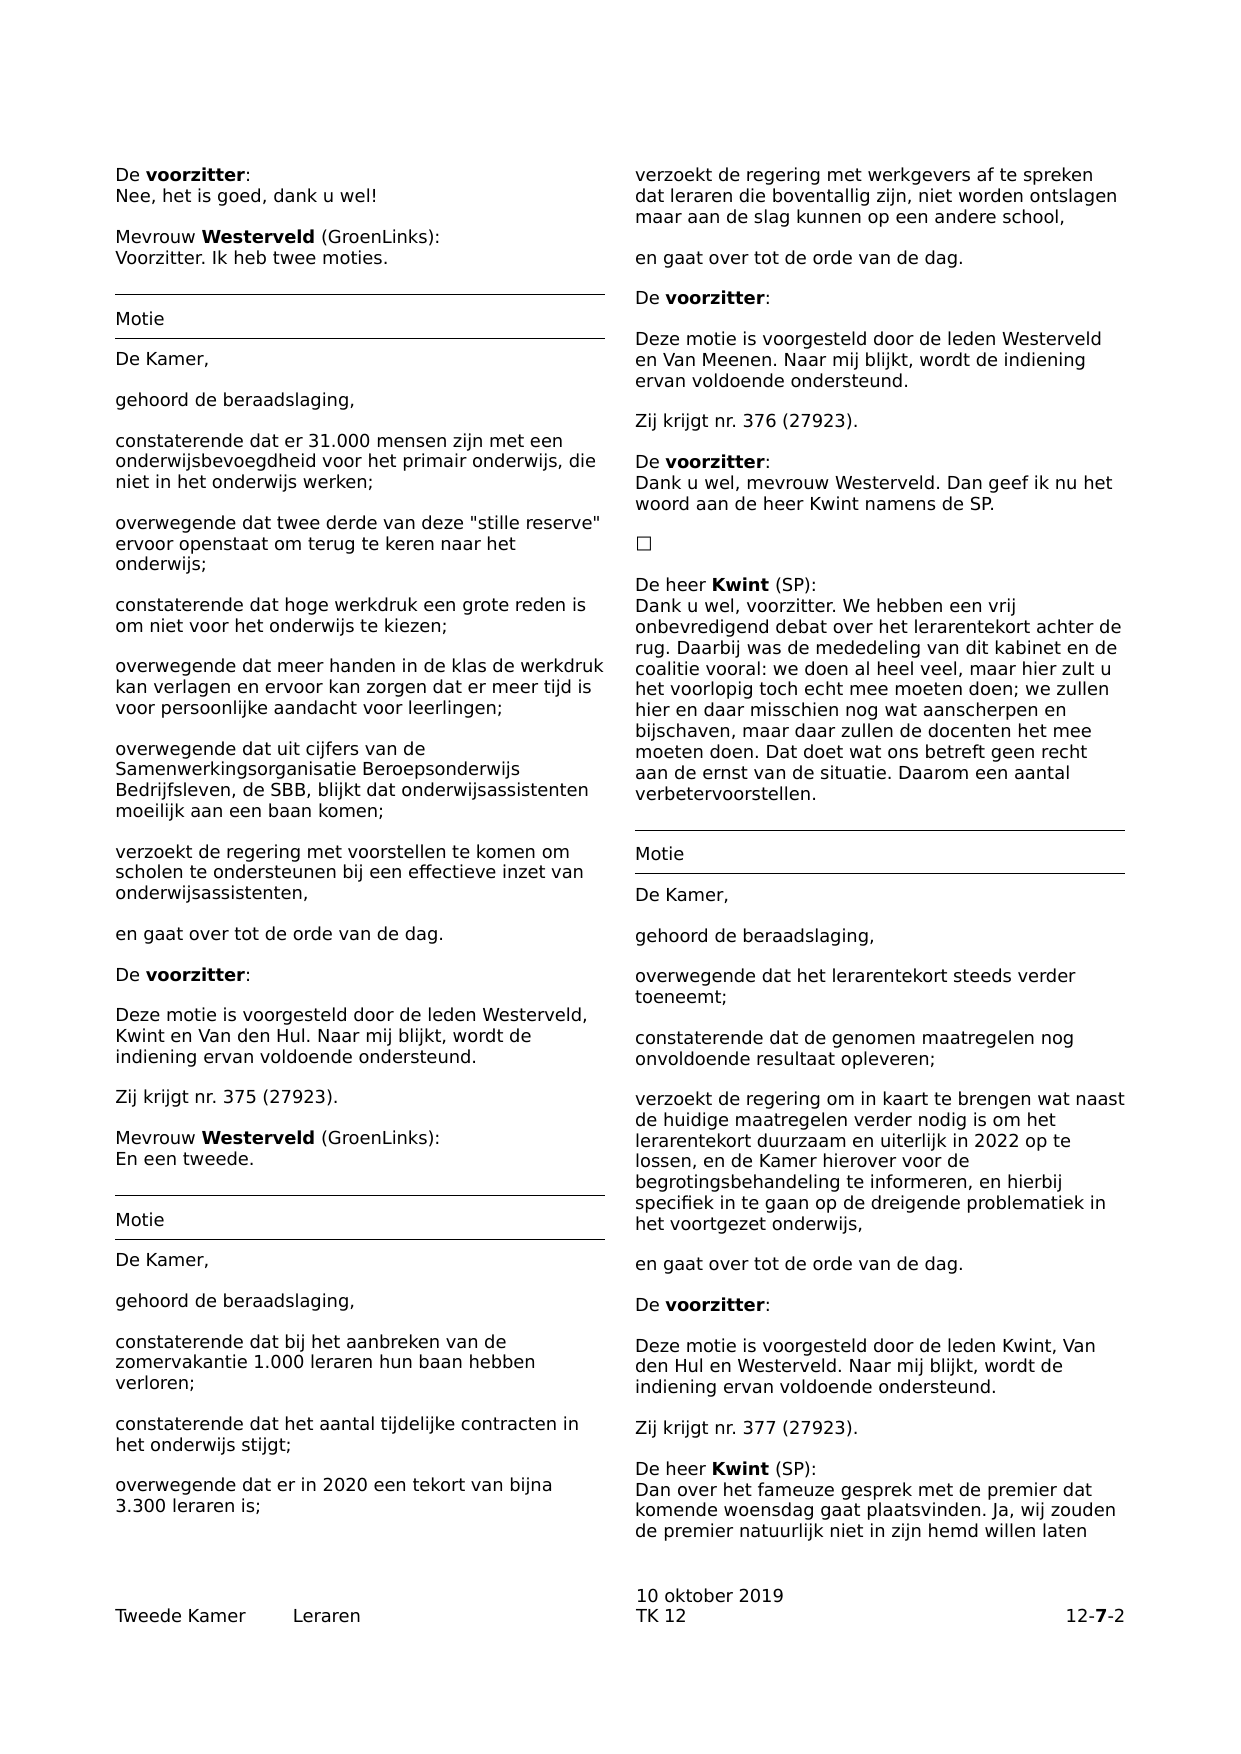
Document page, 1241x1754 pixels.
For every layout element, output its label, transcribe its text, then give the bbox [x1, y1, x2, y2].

text verzoekt de regering om in kaart te brengen wat naast de huidige maatregelen verder nodig is om het lerarentekort duurzaam en uiterlijk in 2022 op te lossen, en de Kamer hierover voor de begrotingsbehandeling te informeren, en hierbij specifiek in te gaan op de dreigende problematiek in het voortgezet onderwijs, [635, 1089, 1125, 1234]
text Dan over het fameuze gesprek met de premier dat komende woensdag gaat plaatsvinden. Ja, wij zouden de premier natuurlijk niet in zijn hemd willen laten [635, 1479, 1125, 1542]
text Deze motie is voorgesteld door de leden Westerveld, Kwint en Van den Hul. Naar mij blijkt, wordt de indiening ervan voldoende ondersteund. [115, 1005, 605, 1067]
text en gaat over tot de orde van de dag. [115, 924, 605, 944]
text constaterende dat bij het aanbreken van de zomervakantie 1.000 leraren hun baan hebben verloren; [115, 1332, 605, 1394]
text Motie [115, 1209, 605, 1230]
text De voorzitter: [635, 288, 1125, 309]
text Zij krijgt nr. 376 (27923). [635, 411, 1125, 432]
text gehoord de beraadslaging, [115, 390, 605, 411]
text De voorzitter: [635, 1295, 1125, 1316]
text en gaat over tot de orde van de dag. [635, 1254, 1125, 1275]
text Dank u wel, mevrouw Westerveld. Dan geef ik nu het woord aan de heer Kwint namens de SP. [635, 473, 1125, 514]
text constaterende dat het aantal tijdelijke contracten in het onderwijs stijgt; [115, 1414, 605, 1455]
text overwegende dat meer handen in de klas de werkdruk kan verlagen en ervoor kan zorgen dat er meer tijd is voor persoonlijke aandacht voor leerlingen; [115, 656, 605, 718]
text gehoord de beraadslaging, [115, 1291, 605, 1312]
text Motie [635, 844, 1125, 865]
text constaterende dat de genomen maatregelen nog onvoldoende resultaat opleveren; [635, 1028, 1125, 1069]
text De voorzitter: [635, 452, 1125, 473]
text De heer Kwint (SP): [635, 575, 1125, 596]
text en gaat over tot de orde van de dag. [635, 247, 1125, 268]
text De heer Kwint (SP): [635, 1458, 1125, 1479]
text Deze motie is voorgesteld door de leden Westerveld en Van Meenen. Naar mij blijkt, wordt de indiening ervan voldoende ondersteund. [635, 329, 1125, 391]
text Motie [115, 308, 605, 329]
text De voorzitter: [115, 964, 605, 985]
text De Kamer, [115, 349, 605, 370]
text Dank u wel, voorzitter. We hebben een vrij onbevredigend debat over het lerarentekort achter de rug. Daarbij was de mededeling van dit kabinet en de coalitie vooral: we doen al heel veel, maar hier zult u het voorlopig toch echt mee moeten doen; we zullen hier en daar misschien nog wat aanscherpen en bijschaven, maar daar zullen de docenten het mee moeten doen. Dat doet wat ons betreft geen recht aan de ernst van de situatie. Daarom een aantal verbetervoorstellen. [635, 596, 1125, 804]
text constaterende dat er 31.000 mensen zijn met een onderwijsbevoegdheid voor het primair onderwijs, die niet in het onderwijs werken; [115, 431, 605, 493]
text Mevrouw Westerveld (GroenLinks): [115, 1128, 605, 1149]
text De Kamer, [635, 885, 1125, 905]
text overwegende dat uit cijfers van de Samenwerkingsorganisatie Beroepsonderwijs Bedrijfsleven, de SBB, blijkt dat onderwijsassistenten moeilijk aan een baan komen; [115, 738, 605, 821]
text gehoord de beraadslaging, [635, 925, 1125, 946]
text verzoekt de regering met werkgevers af te spreken dat leraren die boventallig zijn, niet worden ontslagen maar aan de slag kunnen op een andere school, [635, 165, 1125, 227]
text En een tweede. [115, 1149, 605, 1169]
text De Kamer, [115, 1250, 605, 1271]
text Mevrouw Westerveld (GroenLinks): [115, 227, 605, 248]
text overwegende dat er in 2020 een tekort van bijna 3.300 leraren is; [115, 1475, 605, 1517]
text overwegende dat het lerarentekort steeds verder toeneemt; [635, 966, 1125, 1008]
text verzoekt de regering met voorstellen te komen om scholen te ondersteunen bij een effectieve inzet van onderwijsassistenten, [115, 841, 605, 904]
text overwegende dat twee derde van deze "stille reserve" ervoor openstaat om terug te keren naar het onderwijs; [115, 513, 605, 575]
text De voorzitter: [115, 165, 605, 186]
text Zij krijgt nr. 377 (27923). [635, 1418, 1125, 1438]
text Deze motie is voorgesteld door de leden Kwint, Van den Hul en Westerveld. Naar mij blijkt, wordt de indiening ervan voldoende ondersteund. [635, 1336, 1125, 1398]
text ⬜ [635, 534, 1125, 555]
text Voorzitter. Ik heb twee moties. [115, 248, 605, 268]
text constaterende dat hoge werkdruk een grote reden is om niet voor het onderwijs te kiezen; [115, 595, 605, 636]
text Zij krijgt nr. 375 (27923). [115, 1087, 605, 1108]
text Nee, het is goed, dank u wel! [115, 186, 605, 207]
